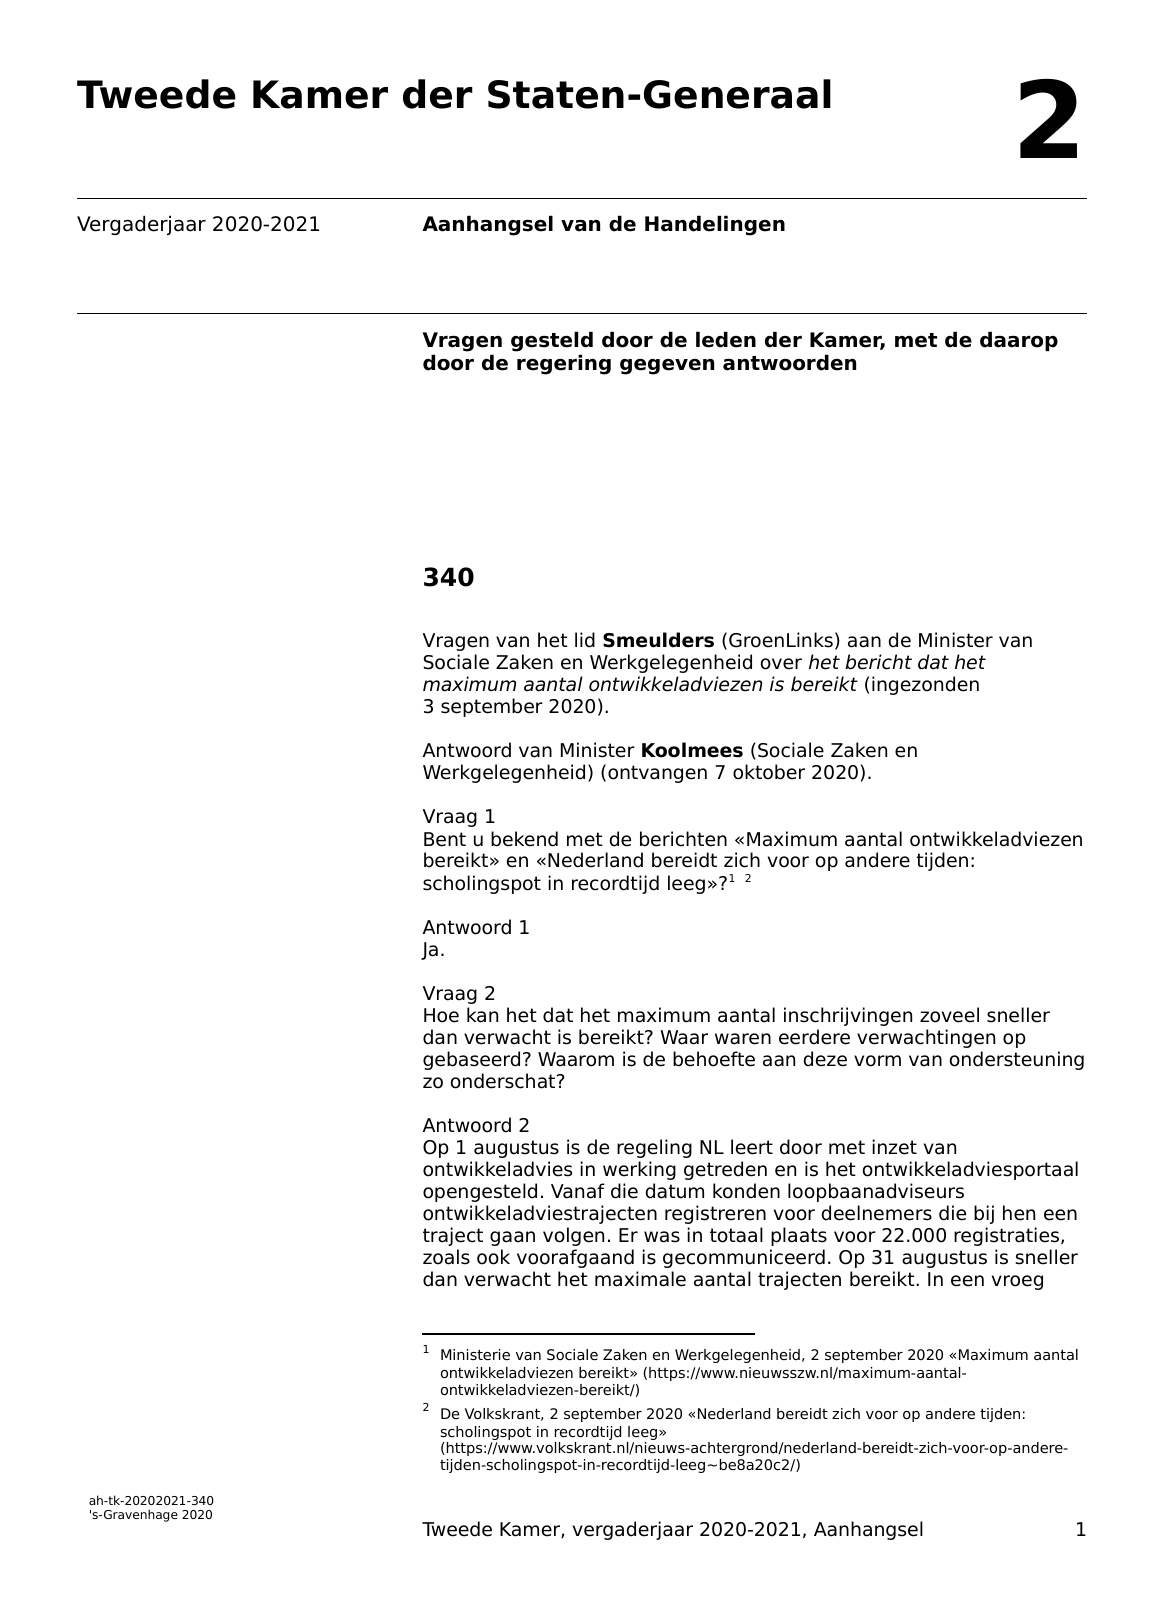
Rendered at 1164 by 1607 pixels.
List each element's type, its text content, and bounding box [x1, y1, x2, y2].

text 340 [422, 563, 1087, 592]
text Ministerie van Sociale Zaken en Werkgelegenheid, 2 september 2020 «Maximum aantal ontwikkeladviezen bereikt» (https://www.nieuwsszw.nl/maximum-aantal-ontwikkeladviezen-bereikt/) [422, 1343, 1087, 1399]
text Antwoord van Minister Koolmees (Sociale Zaken en Werkgelegenheid) (ontvangen 7 oktober 2020). [422, 740, 1087, 784]
table_cell [77, 314, 422, 375]
table_cell Aanhangsel van de Handelingen [422, 199, 1087, 313]
text Vraag 1 [422, 806, 1087, 828]
text Ja. [422, 938, 1087, 961]
table_cell Vergaderjaar 2020-2021 [77, 199, 422, 313]
text 's-Gravenhage 2020 [88, 1508, 323, 1522]
table_cell Vragen gesteld door de leden der Kamer, met de daarop door de regering gegeven antwoorden [422, 314, 1087, 375]
text Op 1 augustus is de regeling NL leert door met inzet van ontwikkeladvies in werking getreden en is het ontwikkeladviesportaal opengesteld. Vanaf die datum konden loopbaanadviseurs ontwikkeladviestrajecten registreren voor deelnemers die bij hen een traject gaan volgen. Er was in totaal plaats voor 22.000 registraties, zoals ook voorafgaand is gecommuniceerd. Op 31 augustus is sneller dan verwacht het maximale aantal trajecten bereikt. In een vroeg [422, 1137, 1087, 1291]
text ah-tk-20202021-340 [88, 1494, 323, 1508]
text De Volkskrant, 2 september 2020 «Nederland bereidt zich voor op andere tijden: scholingspot in recordtijd leeg» (https://www.volkskrant.nl/nieuws-achtergrond/nederland-bereidt-zich-voor-op-andere-tijden-scholingspot-in-recordtijd-leeg~be8a20c2/) [422, 1402, 1087, 1474]
text Antwoord 2 [422, 1115, 1087, 1137]
table_header 2 [886, 59, 1087, 198]
table_header Tweede Kamer der Staten-Generaal [77, 59, 886, 198]
text Bent u bekend met de berichten «Maximum aantal ontwikkeladviezen bereikt» en «Nederland bereidt zich voor op andere tijden: scholingspot in recordtijd leeg»? [422, 828, 1087, 894]
text Antwoord 1 [422, 917, 1087, 938]
text Vragen van het lid Smeulders (GroenLinks) aan de Minister van Sociale Zaken en Werkgelegenheid over het bericht dat het maximum aantal ontwikkeladviezen is bereikt (ingezonden 3 september 2020). [422, 630, 1087, 718]
text Vraag 2 [422, 983, 1087, 1005]
text Hoe kan het dat het maximum aantal inschrijvingen zoveel sneller dan verwacht is bereikt? Waar waren eerdere verwachtingen op gebaseerd? Waarom is de behoefte aan deze vorm van ondersteuning zo onderschat? [422, 1005, 1087, 1093]
